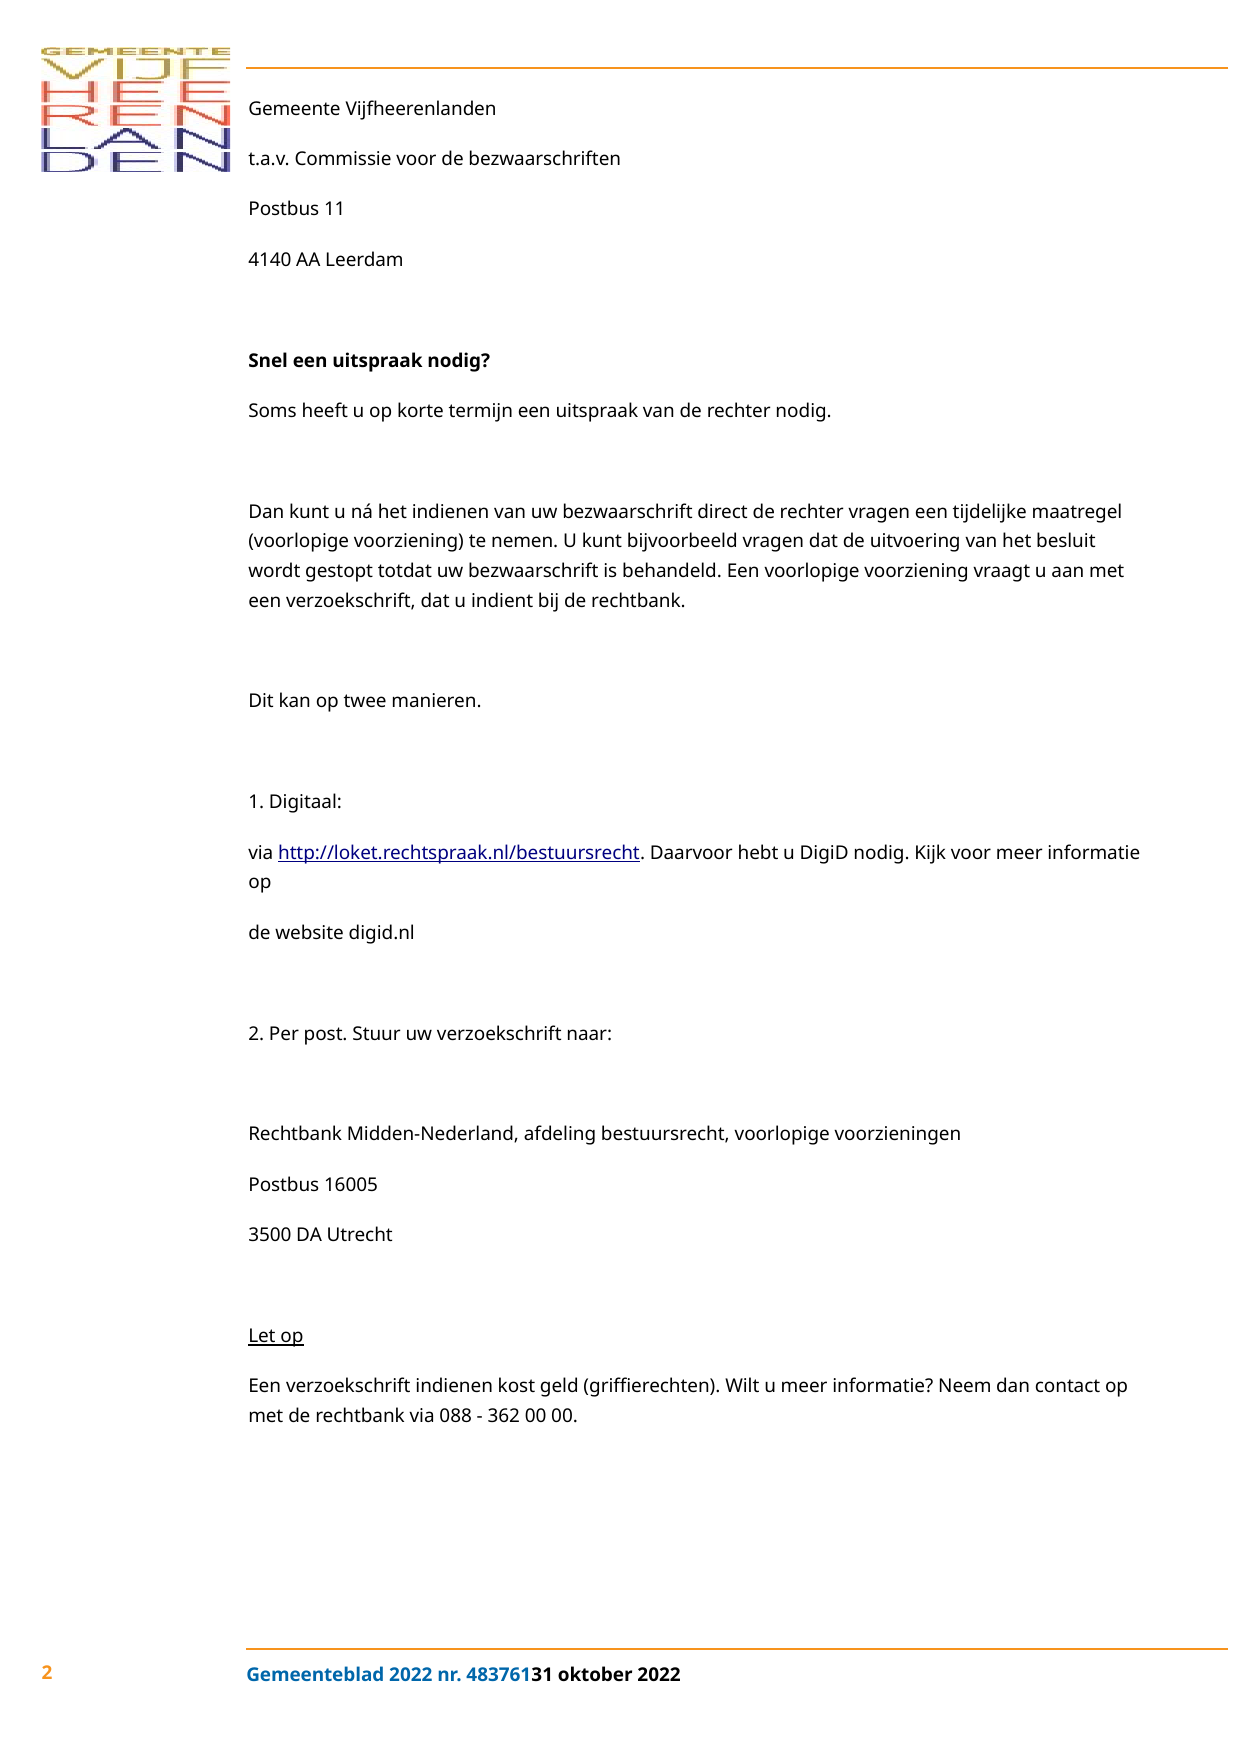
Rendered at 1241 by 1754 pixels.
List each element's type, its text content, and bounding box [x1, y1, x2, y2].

text Gemeente Vijfheerenlanden [248, 95, 1152, 121]
text Postbus 11 [248, 196, 1152, 221]
text via http://loket.rechtspraak.nl/bestuursrecht. Daarvoor hebt u DigiD nodig. Kijk voor meer informatie op [248, 839, 1152, 894]
text Snel een uitspraak nodig? [248, 347, 1152, 373]
text 4140 AA Leerdam [248, 246, 1152, 272]
picture [41, 47, 231, 172]
text 2. Per post. Stuur uw verzoekschrift naar: [248, 1020, 1152, 1046]
text Dan kunt u ná het indienen van uw bezwaarschrift direct de rechter vragen een tijdelijke maatregel (voorlopige voorziening) te nemen. U kunt bijvoorbeeld vragen dat de uitvoering van het besluit wordt gestopt totdat uw bezwaarschrift is behandeld. Een voorlopige voorziening vraagt u aan met een verzoekschrift, dat u indient bij de rechtbank. [248, 498, 1152, 613]
text Rechtbank Midden-Nederland, afdeling bestuursrecht, voorlopige voorzieningen [248, 1121, 1152, 1146]
text Dit kan op twee manieren. [248, 688, 1152, 713]
text Postbus 16005 [248, 1171, 1152, 1197]
text 1. Digitaal: [248, 788, 1152, 814]
text 3500 DA Utrecht [248, 1221, 1152, 1247]
text Soms heeft u op korte termijn een uitspraak van de rechter nodig. [248, 397, 1152, 423]
text de website digid.nl [248, 919, 1152, 945]
text Een verzoekschrift indienen kost geld (griffierechten). Wilt u meer informatie? Neem dan contact op met de rechtbank via 088 - 362 00 00. [248, 1373, 1152, 1428]
text t.a.v. Commissie voor de bezwaarschriften [248, 145, 1152, 171]
text Let op [248, 1322, 1152, 1348]
